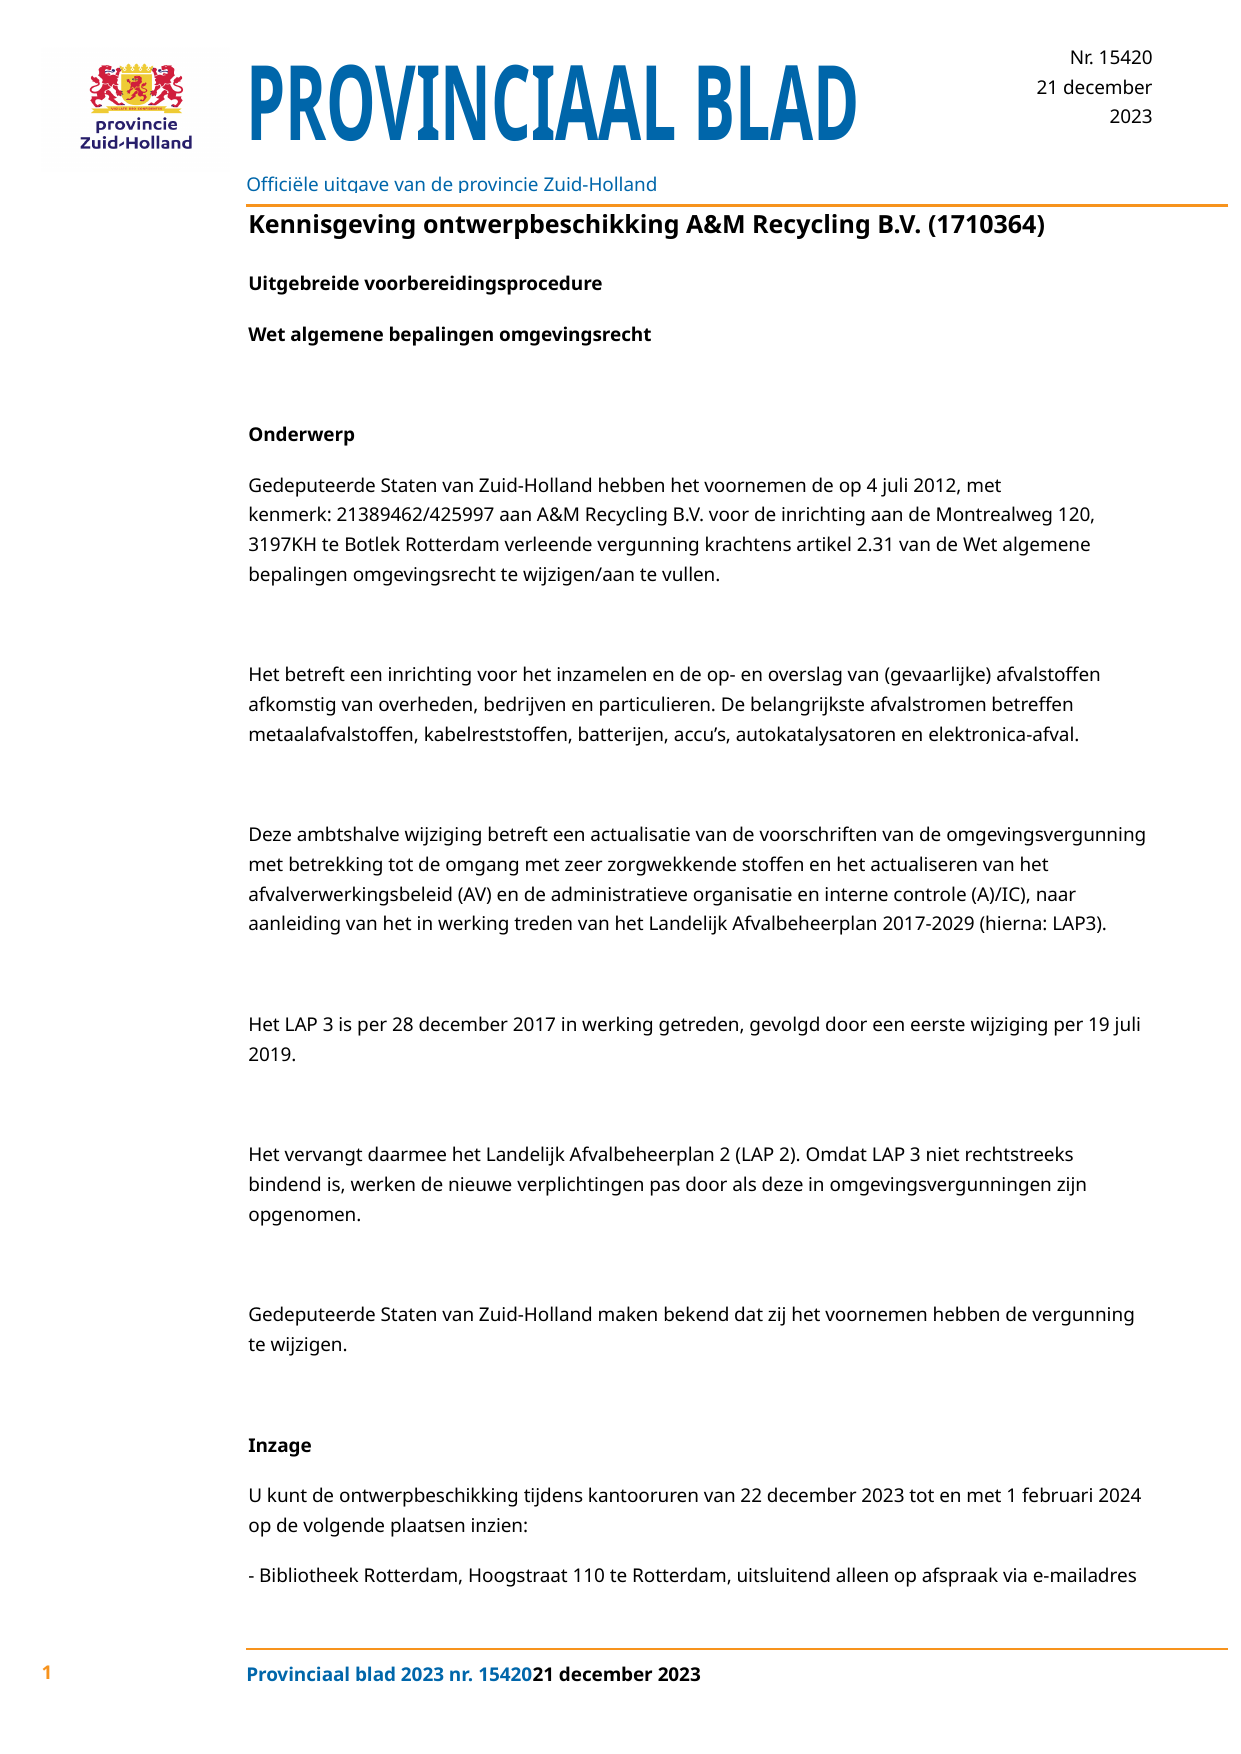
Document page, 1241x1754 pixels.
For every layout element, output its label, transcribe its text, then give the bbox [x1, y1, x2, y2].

text Wet algemene bepalingen omgevingsrecht [248, 321, 1152, 346]
text U kunt de ontwerpbeschikking tijdens kantooruren van 22 december 2023 tot en met 1 februari 2024 op de volgende plaatsen inzien: [248, 1482, 1152, 1538]
text Inzage [248, 1432, 1152, 1458]
text - Bibliotheek Rotterdam, Hoogstraat 110 te Rotterdam, uitsluitend alleen op afspraak via e-mailadres [248, 1562, 1152, 1588]
text Kennisgeving ontwerpbeschikking A&M Recycling B.V. (1710364) [248, 207, 1152, 241]
text Gedeputeerde Staten van Zuid-Holland maken bekend dat zij het voornemen hebben de vergunning te wijzigen. [248, 1302, 1152, 1357]
text Het LAP 3 is per 28 december 2017 in werking getreden, gevolgd door een eerste wijziging per 19 juli 2019. [248, 1011, 1152, 1066]
text Onderwerp [248, 422, 1152, 447]
text Het betreft een inrichting voor het inzamelen en de op- en overslag van (gevaarlijke) afvalstoffen afkomstig van overheden, bedrijven en particulieren. De belangrijkste afvalstromen betreffen metaalafvalstoffen, kabelreststoffen, batterijen, accu’s, autokatalysatoren en elektronica-afval. [248, 662, 1152, 746]
text Gedeputeerde Staten van Zuid-Holland hebben het voornemen de op 4 juli 2012, met kenmerk: 21389462/425997 aan A&M Recycling B.V. voor de inrichting aan de Montrealweg 120, 3197KH te Botlek Rotterdam verleende vergunning krachtens artikel 2.31 van de Wet algemene bepalingen omgevingsrecht te wijzigen/aan te vullen. [248, 472, 1152, 586]
text Het vervangt daarmee het Landelijk Afvalbeheerplan 2 (LAP 2). Omdat LAP 3 niet rechtstreeks bindend is, werken de nieuwe verplichtingen pas door als deze in omgevingsvergunningen zijn opgenomen. [248, 1142, 1152, 1226]
text Uitgebreide voorbereidingsprocedure [248, 270, 1152, 296]
picture [41, 47, 231, 172]
text Deze ambtshalve wijziging betreft een actualisatie van de voorschriften van de omgevingsvergunning met betrekking tot de omgang met zeer zorgwekkende stoffen en het actualiseren van het afvalverwerkingsbeleid (AV) en de administratieve organisatie en interne controle (A)/IC), naar aanleiding van het in werking treden van het Landelijk Afvalbeheerplan 2017-2029 (hierna: LAP3). [248, 822, 1152, 936]
